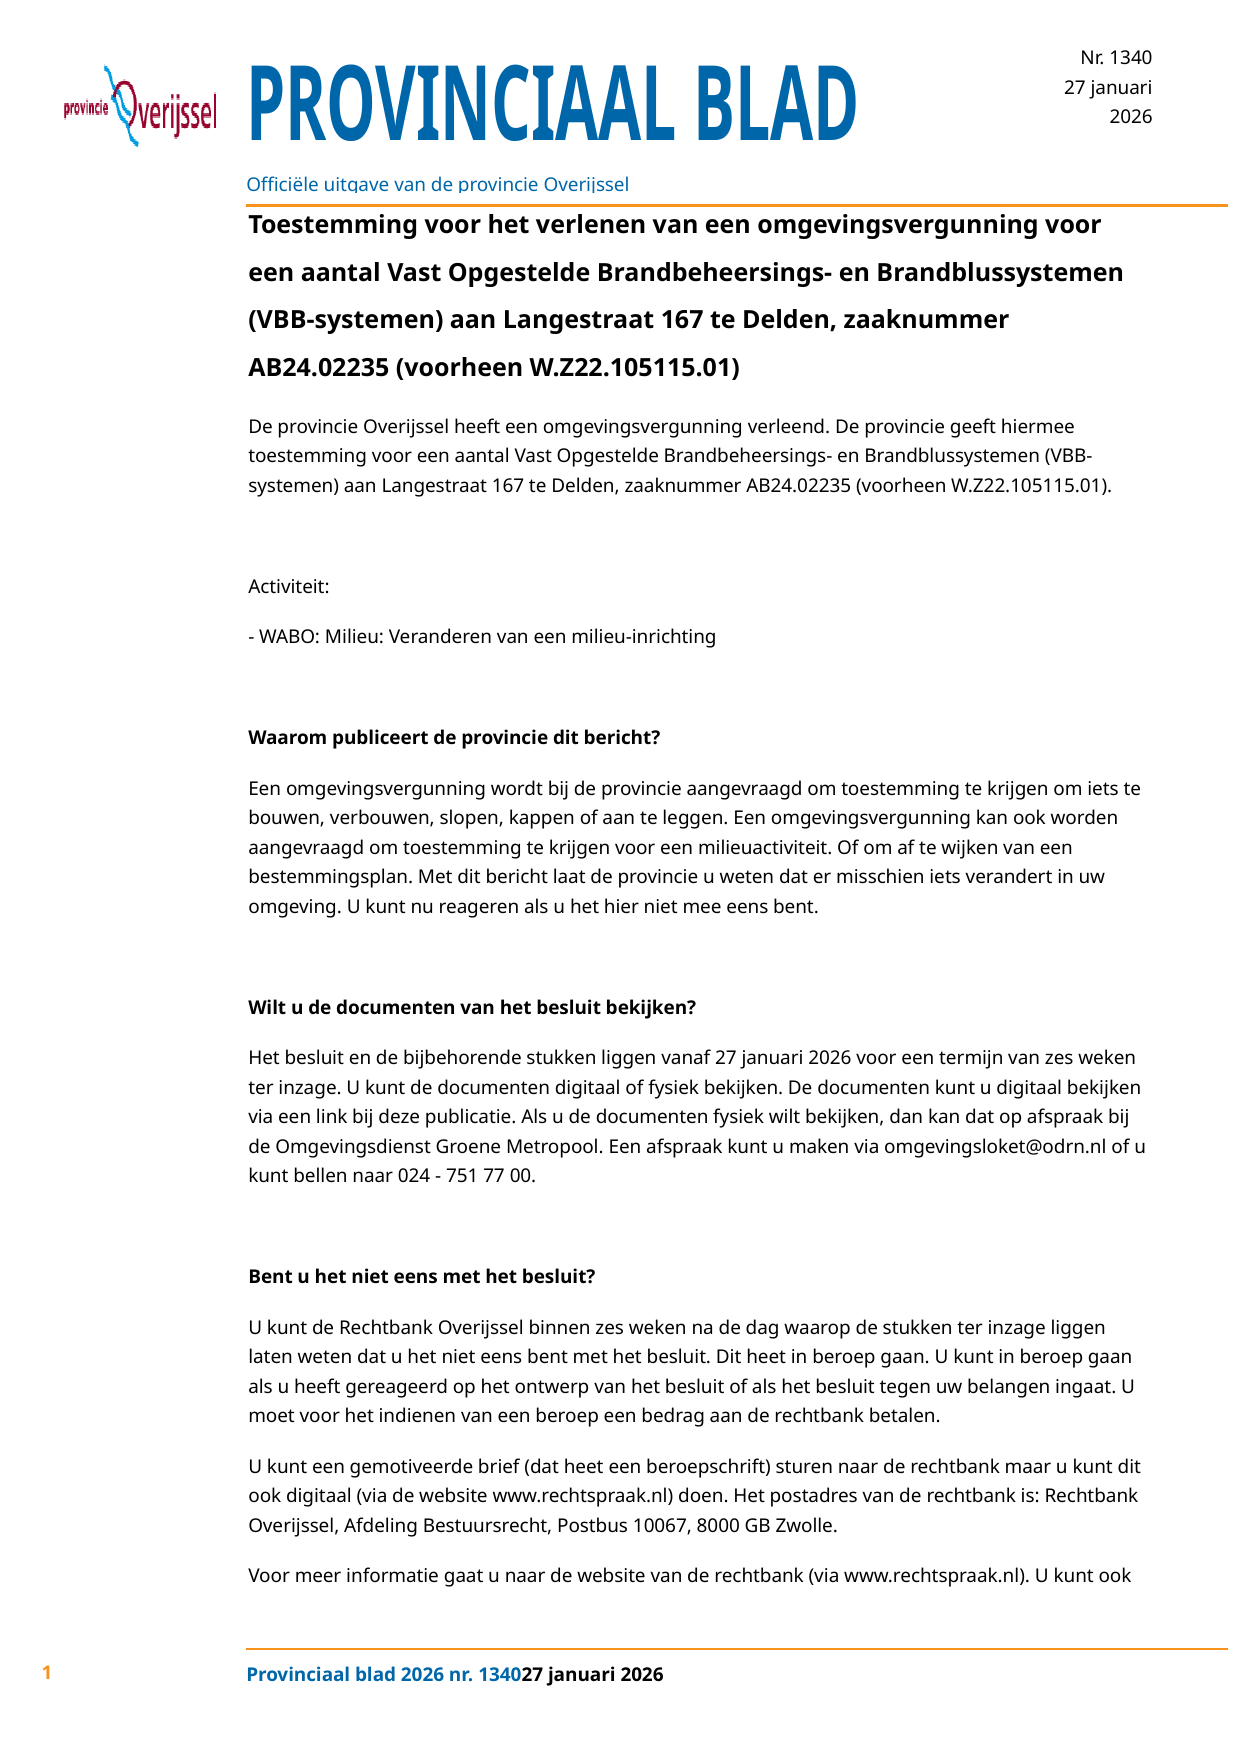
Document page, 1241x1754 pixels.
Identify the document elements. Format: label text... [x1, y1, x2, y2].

text Bent u het niet eens met het besluit? [248, 1263, 1152, 1289]
text Waarom publiceert de provincie dit bericht? [248, 724, 1152, 750]
picture [41, 47, 231, 172]
text U kunt een gemotiveerde brief (dat heet een beroepschrift) sturen naar de rechtbank maar u kunt dit ook digitaal (via de website www.rechtspraak.nl) doen. Het postadres van de rechtbank is: Rechtbank Overijssel, Afdeling Bestuursrecht, Postbus 10067, 8000 GB Zwolle. [248, 1453, 1152, 1538]
text Toestemming voor het verlenen van een omgevingsvergunning voor een aantal Vast Opgestelde Brandbeheersings- en Brandblussystemen (VBB-systemen) aan Langestraat 167 te Delden, zaaknummer AB24.02235 (voorheen W.Z22.105115.01) [248, 207, 1152, 384]
text U kunt de Rechtbank Overijssel binnen zes weken na de dag waarop de stukken ter inzage liggen laten weten dat u het niet eens bent met het besluit. Dit heet in beroep gaan. U kunt in beroep gaan als u heeft gereageerd op het ontwerp van het besluit of als het besluit tegen uw belangen ingaat. U moet voor het indienen van een beroep een bedrag aan de rechtbank betalen. [248, 1314, 1152, 1428]
text Het besluit en de bijbehorende stukken liggen vanaf 27 januari 2026 voor een termijn van zes weken ter inzage. U kunt de documenten digitaal of fysiek bekijken. De documenten kunt u digitaal bekijken via een link bij deze publicatie. Als u de documenten fysiek wilt bekijken, dan kan dat op afspraak bij de Omgevingsdienst Groene Metropool. Een afspraak kunt u maken via omgevingsloket@odrn.nl of u kunt bellen naar 024 - 751 77 00. [248, 1044, 1152, 1188]
text Een omgevingsvergunning wordt bij de provincie aangevraagd om toestemming te krijgen om iets te bouwen, verbouwen, slopen, kappen of aan te leggen. Een omgevingsvergunning kan ook worden aangevraagd om toestemming te krijgen voor een milieuactiviteit. Of om af te wijken van een bestemmingsplan. Met dit bericht laat de provincie u weten dat er misschien iets verandert in uw omgeving. U kunt nu reageren als u het hier niet mee eens bent. [248, 775, 1152, 919]
text De provincie Overijssel heeft een omgevingsvergunning verleend. De provincie geeft hiermee toestemming voor een aantal Vast Opgestelde Brandbeheersings- en Brandblussystemen (VBB-systemen) aan Langestraat 167 te Delden, zaaknummer AB24.02235 (voorheen W.Z22.105115.01). [248, 413, 1152, 498]
text Activiteit: [248, 573, 1152, 599]
text - WABO: Milieu: Veranderen van een milieu-inrichting [248, 623, 1152, 649]
text Wilt u de documenten van het besluit bekijken? [248, 994, 1152, 1020]
text Voor meer informatie gaat u naar de website van de rechtbank (via www.rechtspraak.nl). U kunt ook [248, 1563, 1152, 1588]
